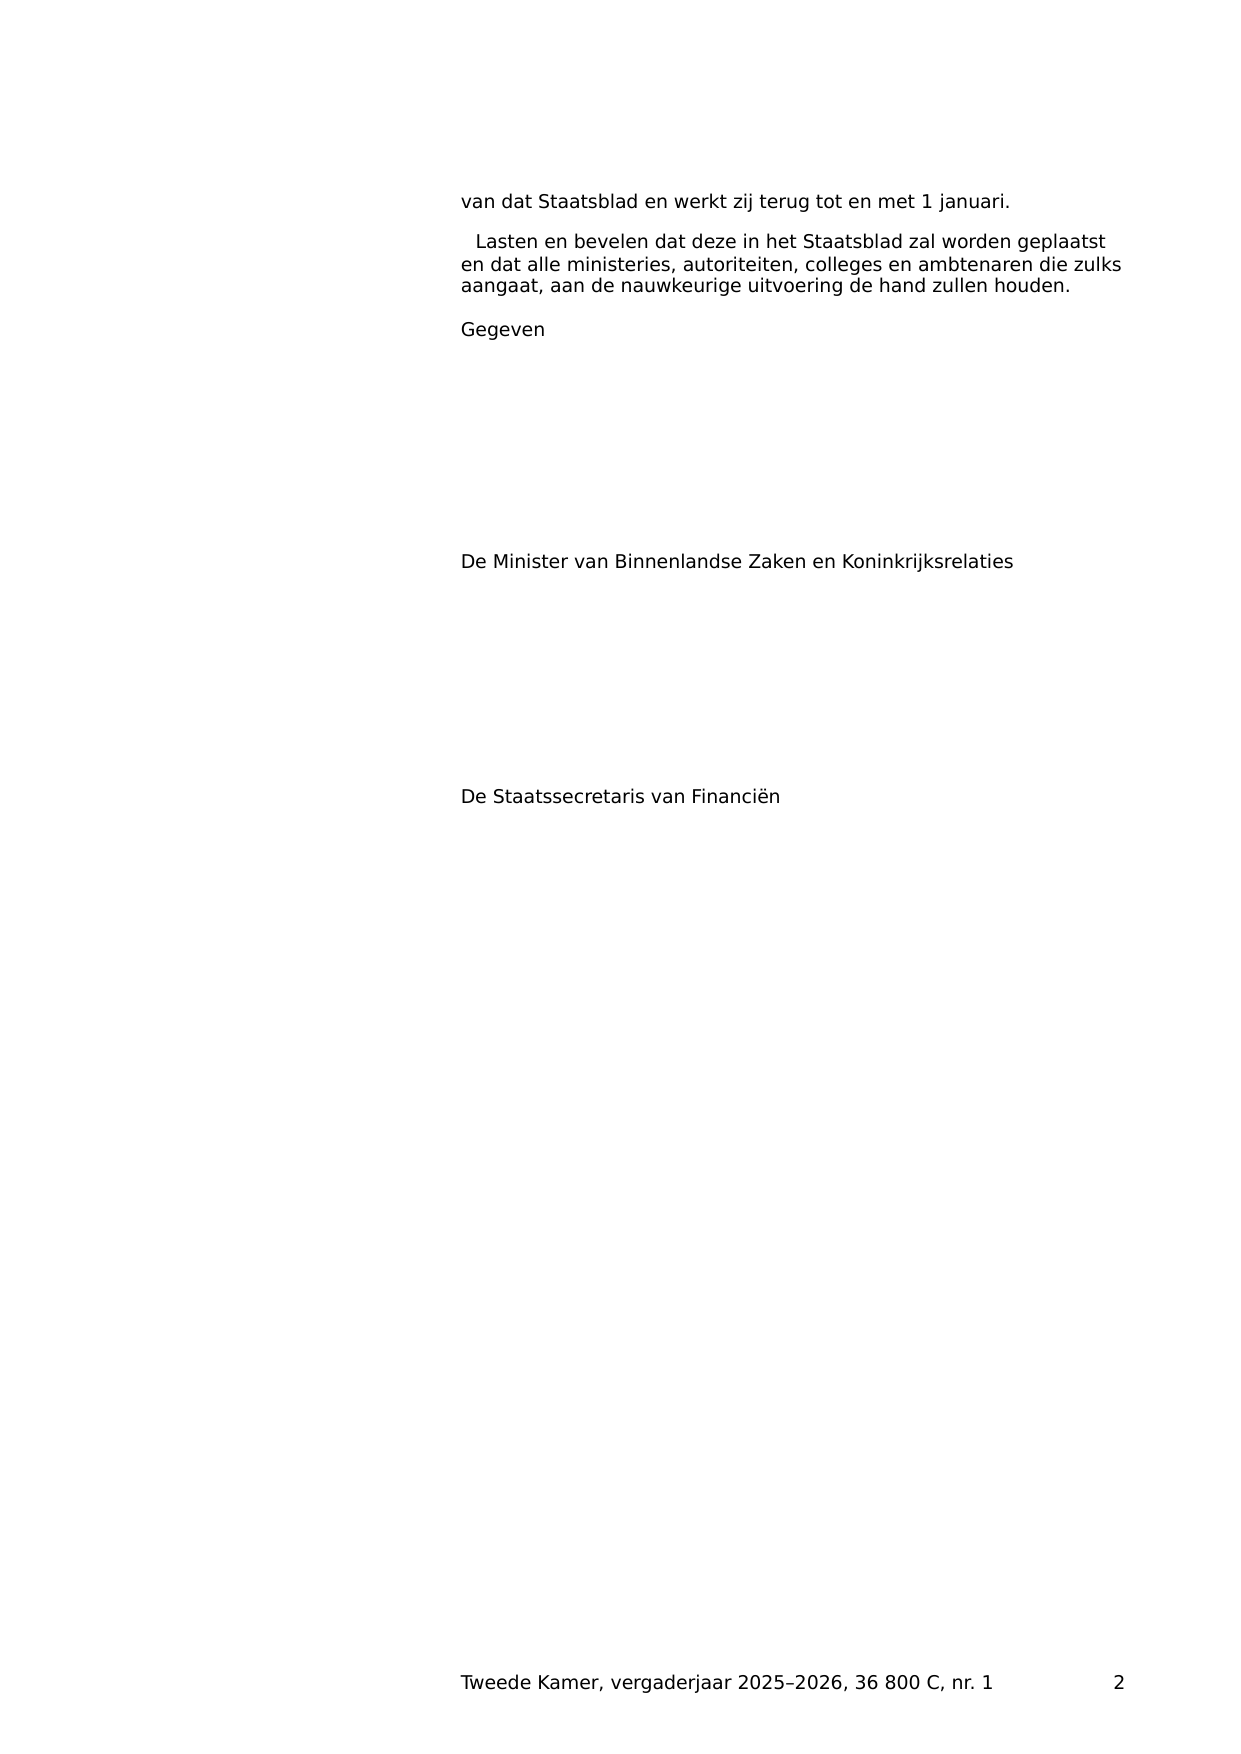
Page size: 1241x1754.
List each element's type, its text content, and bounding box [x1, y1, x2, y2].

text De Staatssecretaris van Financiën [461, 786, 1125, 807]
text Lasten en bevelen dat deze in het Staatsblad zal worden geplaatst en dat alle ministeries, autoriteiten, colleges en ambtenaren die zulks aangaat, aan de nauwkeurige uitvoering de hand zullen houden. [461, 231, 1125, 297]
text De Minister van Binnenlandse Zaken en Koninkrijksrelaties [461, 551, 1125, 573]
text van dat Staatsblad en werkt zij terug tot en met 1 januari. [461, 191, 1125, 213]
text Gegeven [461, 319, 1125, 341]
